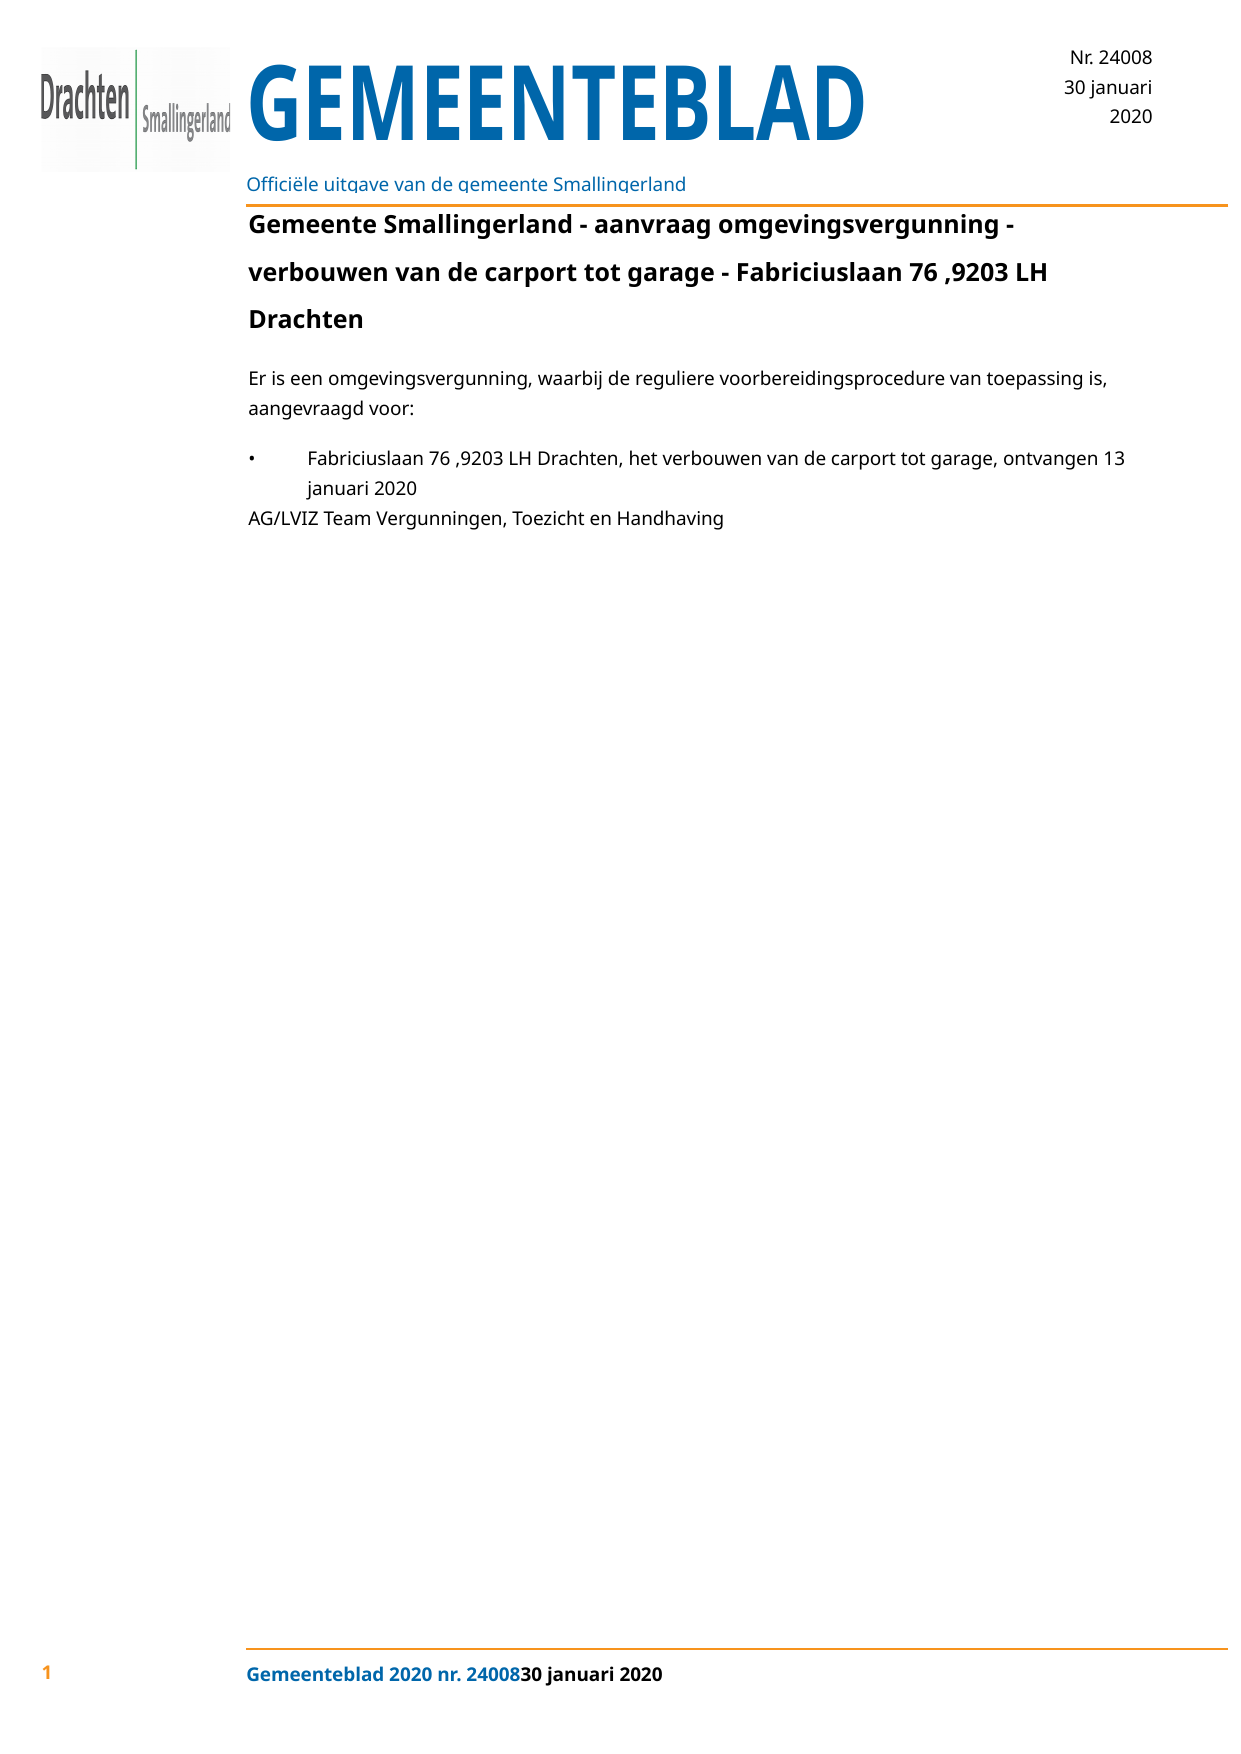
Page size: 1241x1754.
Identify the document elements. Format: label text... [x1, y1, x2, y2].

picture [41, 47, 231, 172]
list Fabriciuslaan 76 ,9203 LH Drachten, het verbouwen van de carport tot garage, ontvangen 13 januari 2020 [248, 446, 1152, 501]
text Er is een omgevingsvergunning, waarbij de reguliere voorbereidingsprocedure van toepassing is, aangevraagd voor: [248, 366, 1152, 421]
text Gemeente Smallingerland - aanvraag omgevingsvergunning - verbouwen van de carport tot garage - Fabriciuslaan 76 ,9203 LH Drachten [248, 207, 1152, 336]
text AG/LVIZ Team Vergunningen, Toezicht en Handhaving [248, 505, 1152, 530]
